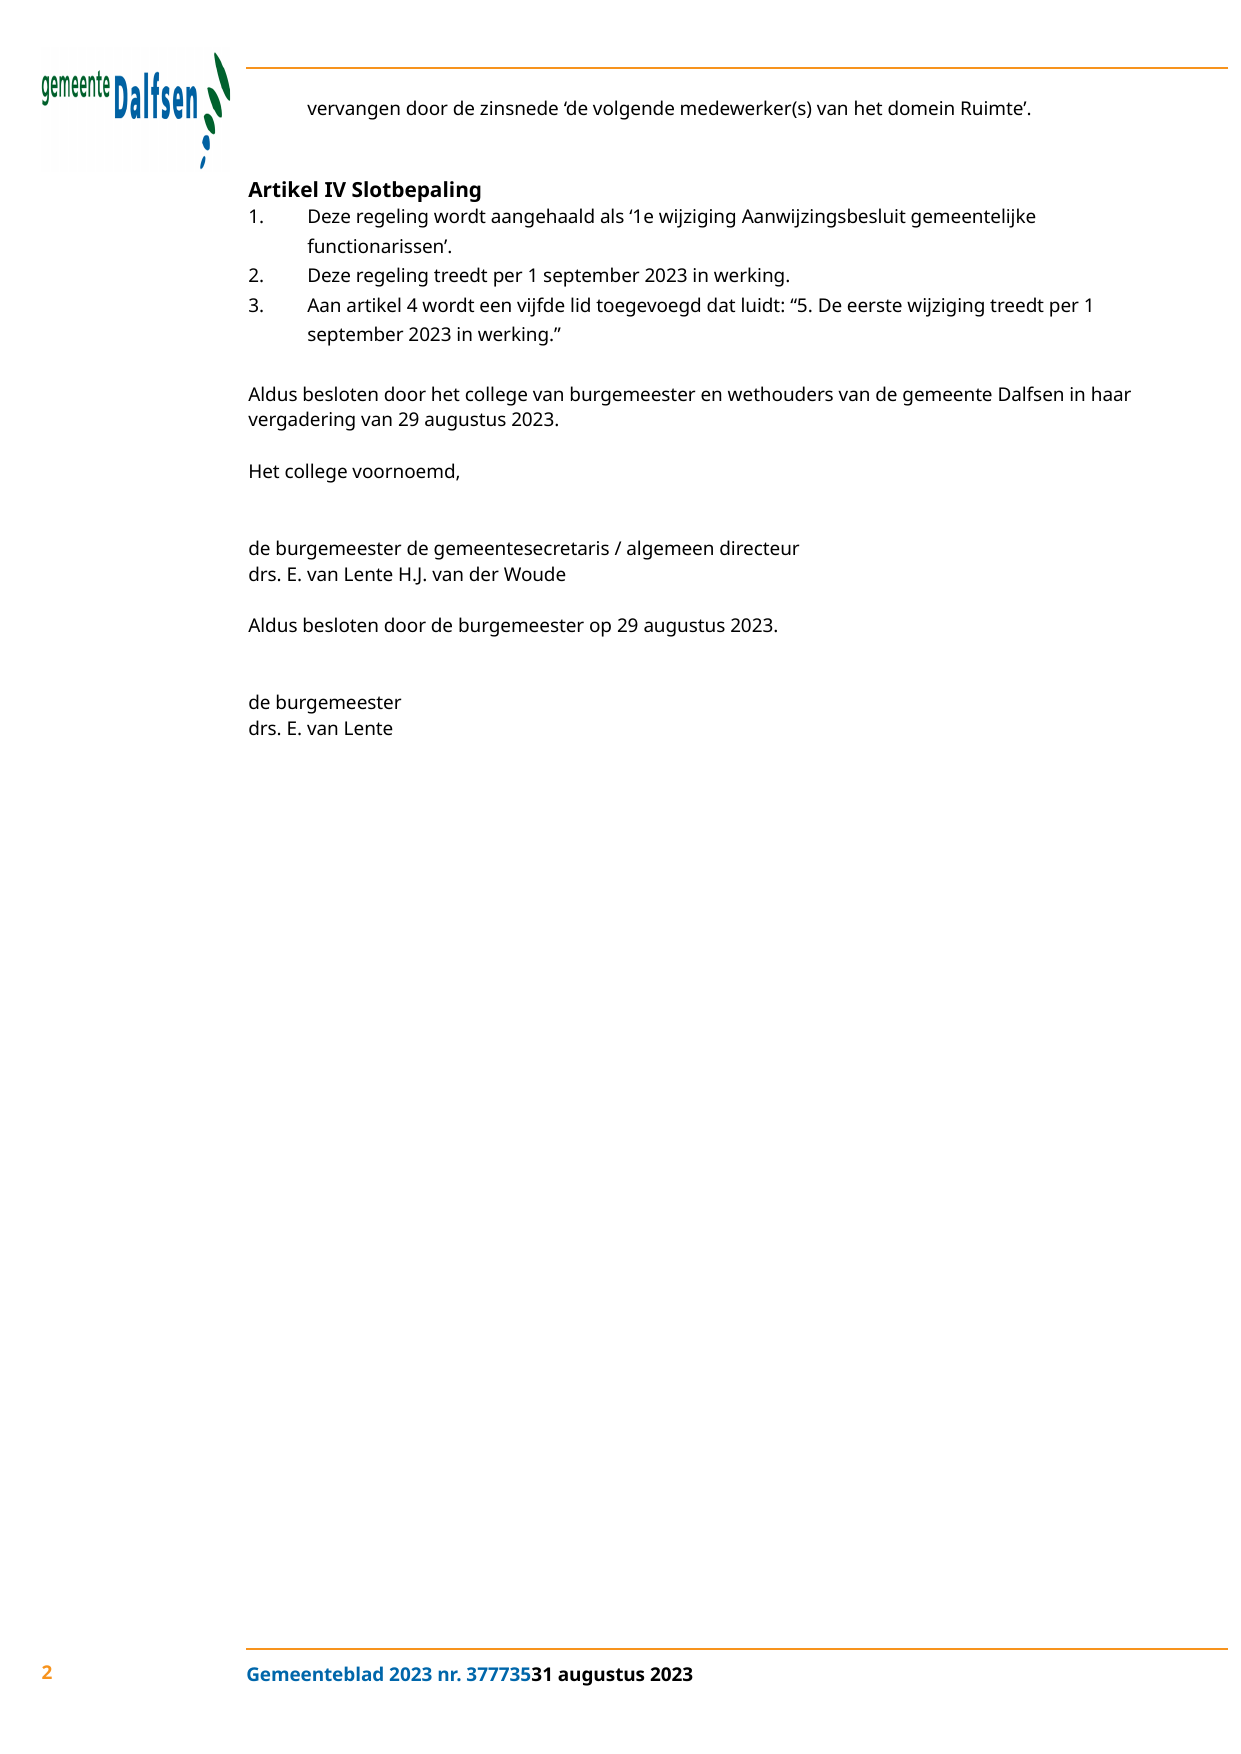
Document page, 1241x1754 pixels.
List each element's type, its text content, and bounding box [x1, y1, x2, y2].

text drs. E. van Lente [248, 715, 1152, 741]
text de burgemeester de gemeentesecretaris / algemeen directeur [248, 535, 1152, 561]
text de burgemeester [248, 689, 1152, 715]
text Het college voornoemd, [248, 458, 1152, 484]
list Aan artikel 4 wordt een vijfde lid toegevoegd dat luidt: “5. De eerste wijziging treedt per 1 september 2023 in werking.” [248, 292, 1152, 347]
list Deze regeling treedt per 1 september 2023 in werking. [248, 262, 1152, 288]
list Deze regeling wordt aangehaald als ‘1e wijziging Aanwijzingsbesluit gemeentelijke functionarissen’. [248, 203, 1152, 258]
text Aldus besloten door de burgemeester op 29 augustus 2023. [248, 612, 1152, 638]
text Aldus besloten door het college van burgemeester en wethouders van de gemeente Dalfsen in haar vergadering van 29 augustus 2023. [248, 381, 1152, 432]
text drs. E. van Lente H.J. van der Woude [248, 561, 1152, 587]
picture [41, 47, 231, 172]
list vervangen door de zinsnede ‘de volgende medewerker(s) van het domein Ruimte’. [248, 95, 1152, 121]
text Artikel IV Slotbepaling [248, 175, 1152, 203]
